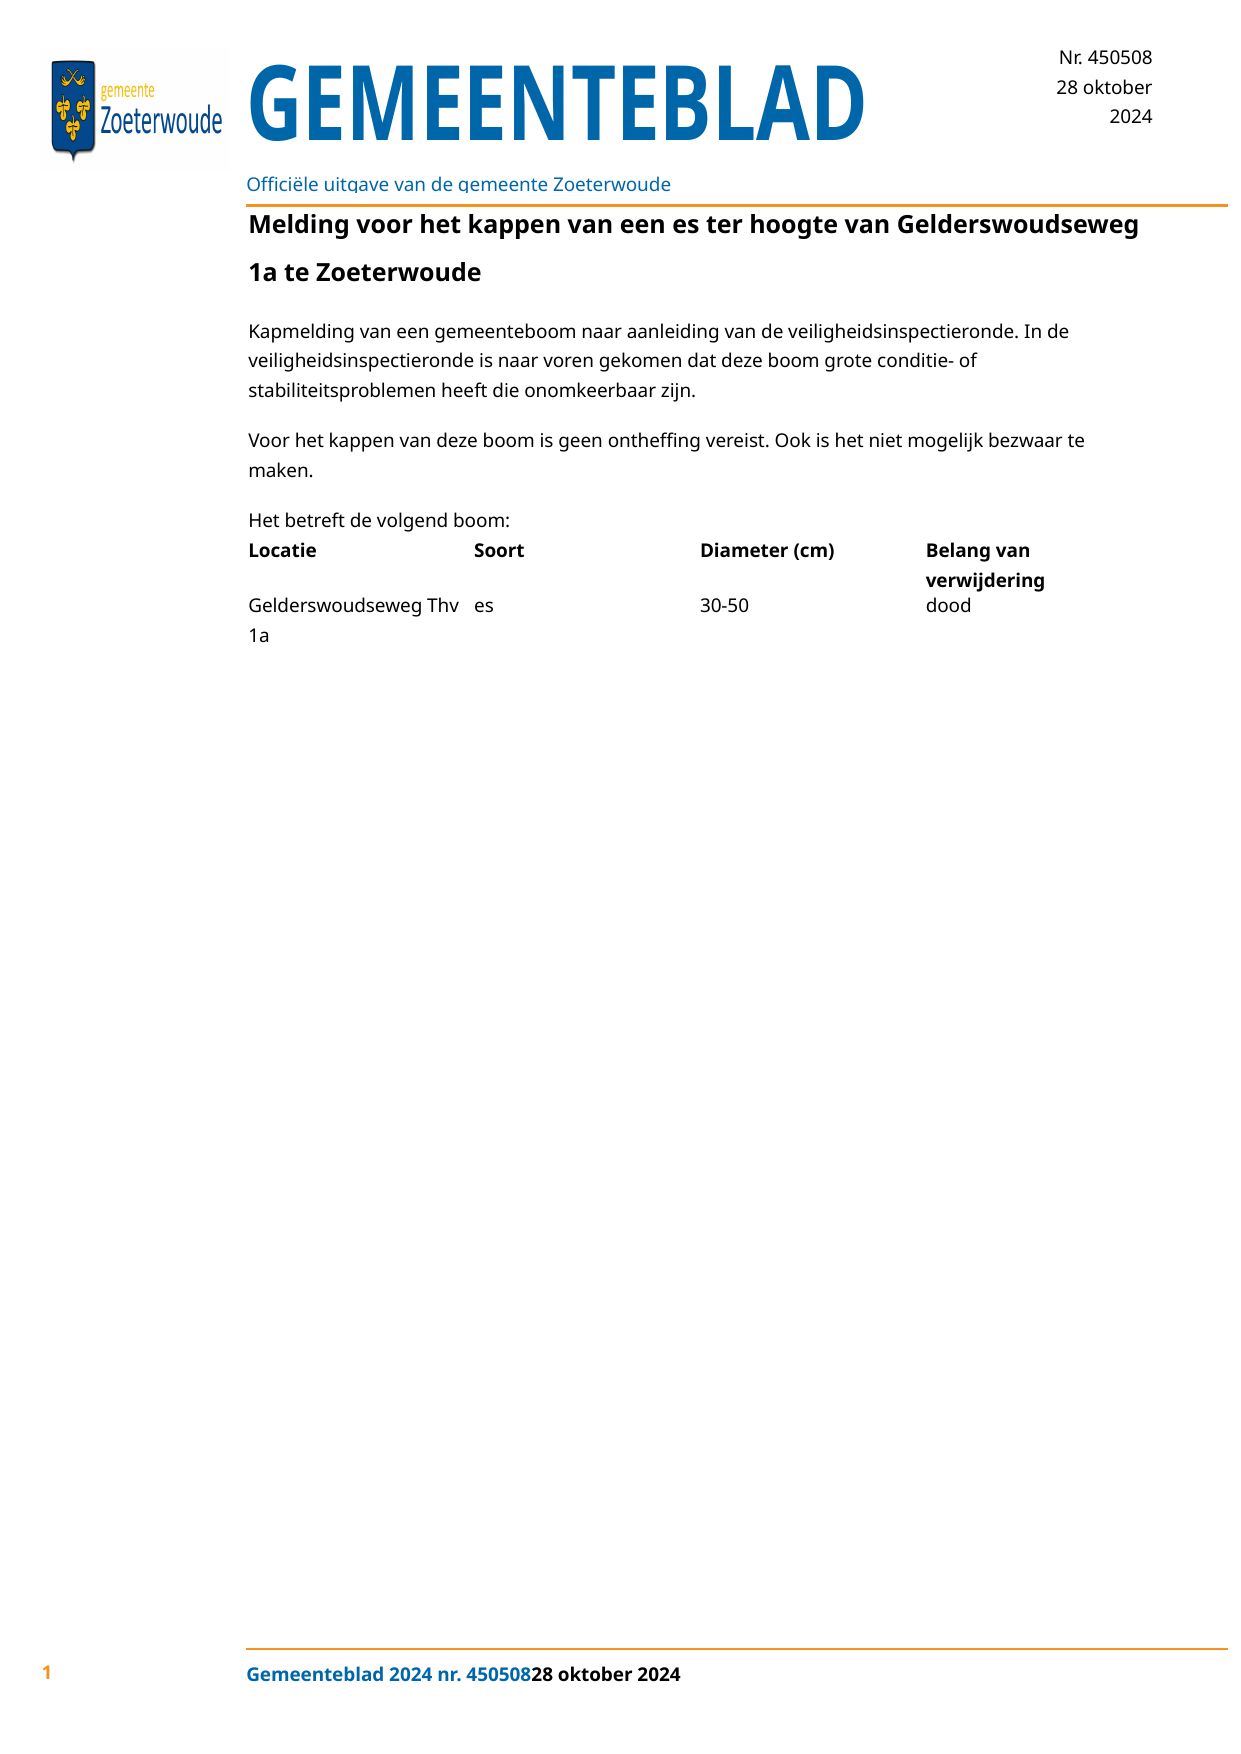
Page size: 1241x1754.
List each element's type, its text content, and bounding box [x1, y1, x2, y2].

table_header Belang van verwijdering [926, 537, 1152, 592]
text Kapmelding van een gemeenteboom naar aanleiding van de veiligheidsinspectieronde. In de veiligheidsinspectieronde is naar voren gekomen dat deze boom grote conditie- of stabiliteitsproblemen heeft die onomkeerbaar zijn. [248, 318, 1152, 403]
table_cell dood [926, 593, 1152, 648]
table_cell 30-50 [700, 593, 926, 648]
table_header Soort [474, 537, 700, 592]
text Melding voor het kappen van een es ter hoogte van Gelderswoudseweg 1a te Zoeterwoude [248, 207, 1152, 288]
table_cell es [474, 593, 700, 648]
table_header Diameter (cm) [700, 537, 926, 592]
text Voor het kappen van deze boom is geen ontheffing vereist. Ook is het niet mogelijk bezwaar te maken. [248, 427, 1152, 483]
table_cell Gelderswoudseweg Thv 1a [248, 593, 474, 648]
table_header Locatie [248, 537, 474, 592]
picture [41, 47, 231, 172]
text Het betreft de volgend boom: [248, 507, 1152, 533]
